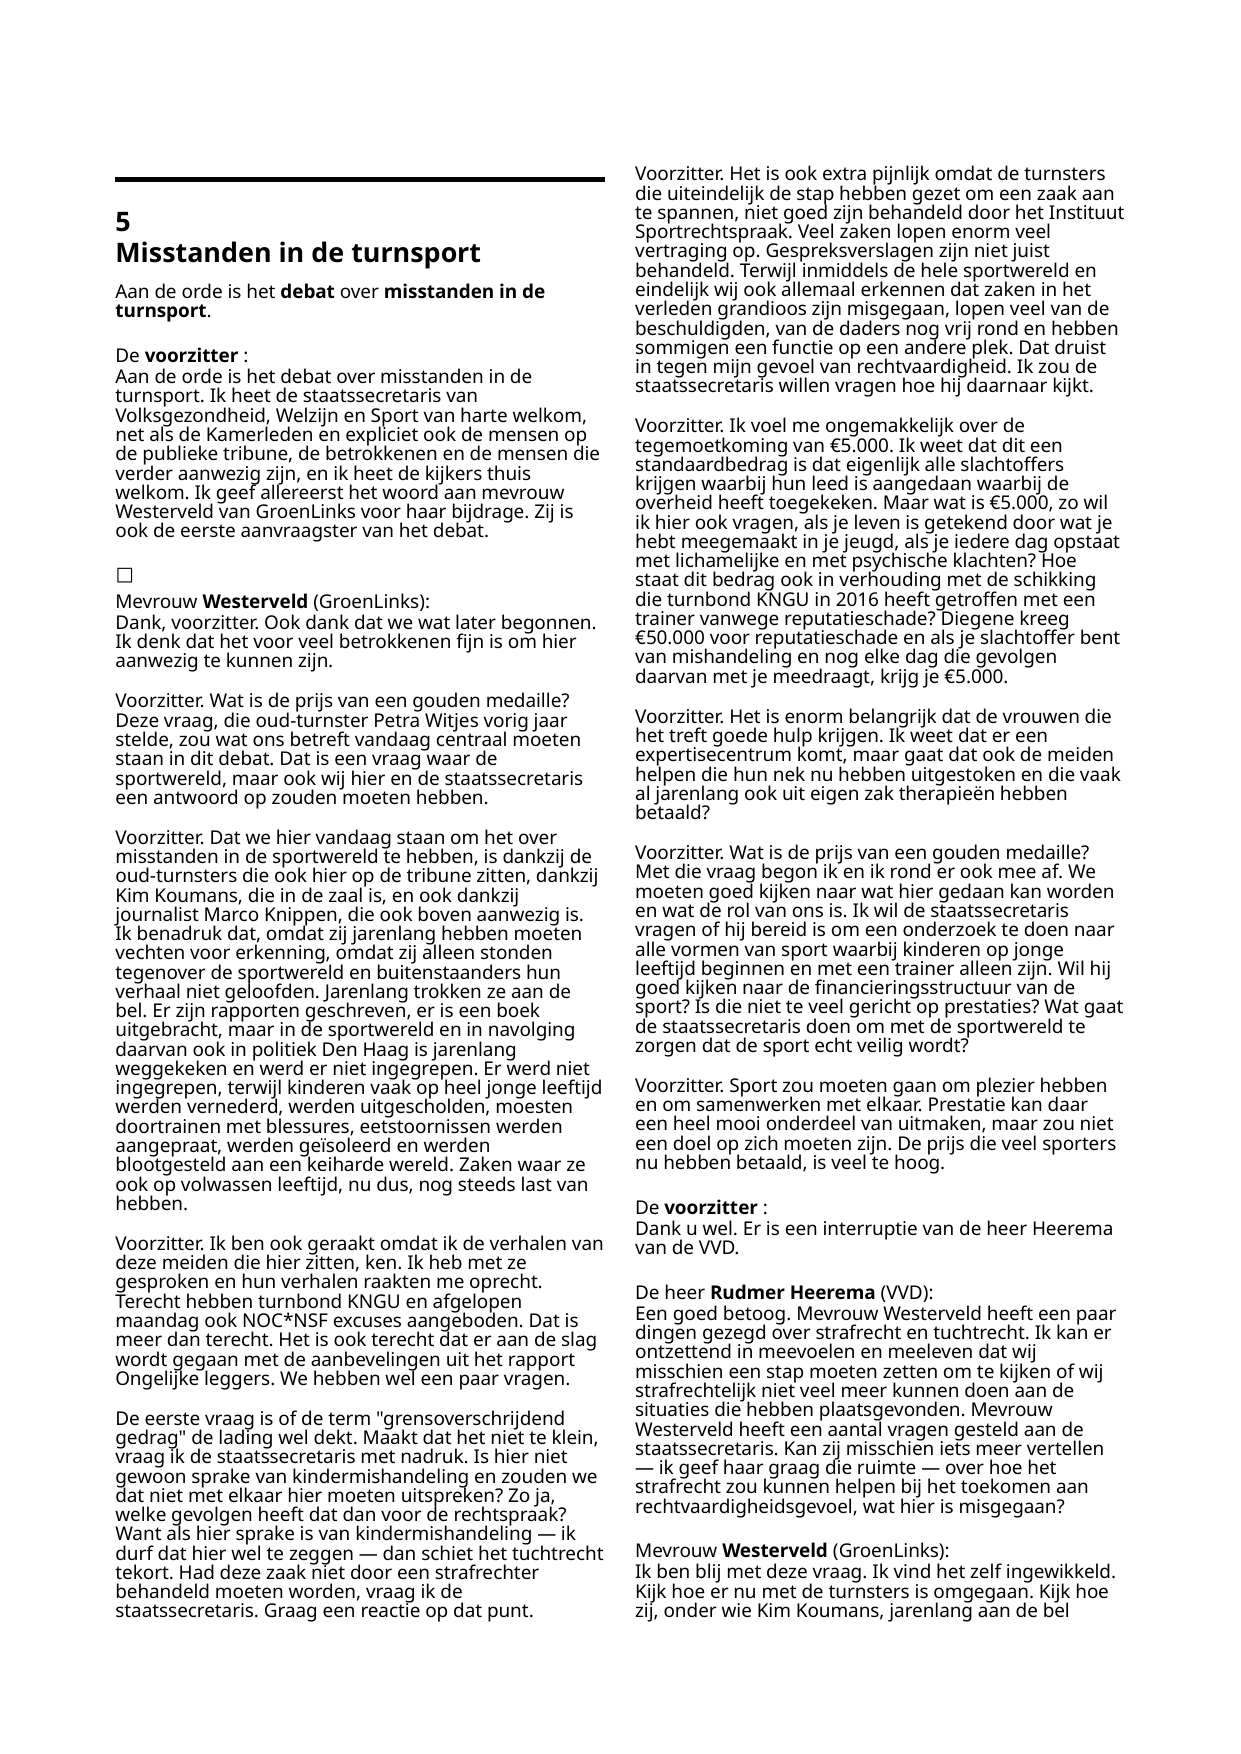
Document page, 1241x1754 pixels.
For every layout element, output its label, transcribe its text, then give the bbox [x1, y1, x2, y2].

text Misstanden in de turnsport [115, 239, 605, 283]
text Voorzitter. Ik voel me ongemakkelijk over de tegemoetkoming van €5.000. Ik weet dat dit een standaardbedrag is dat eigenlijk alle slachtoffers krijgen waarbij hun leed is aangedaan waarbij de overheid heeft toegekeken. Maar wat is €5.000, zo wil ik hier ook vragen, als je leven is getekend door wat je hebt meegemaakt in je jeugd, als je iedere dag opstaat met lichamelijke en met psychische klachten? Hoe staat dit bedrag ook in verhouding met de schikking die turnbond KNGU in 2016 heeft getroffen met een trainer vanwege reputatieschade? Diegene kreeg €50.000 voor reputatieschade en als je slachtoffer bent van mishandeling en nog elke dag die gevolgen daarvan met je meedraagt, krijg je €5.000. [635, 417, 1125, 687]
text De voorzitter : [115, 342, 605, 368]
text Mevrouw Westerveld (GroenLinks): [115, 588, 605, 614]
text Voorzitter. Ik ben ook geraakt omdat ik de verhalen van deze meiden die hier zitten, ken. Ik heb met ze gesproken en hun verhalen raakten me oprecht. Terecht hebben turnbond KNGU en afgelopen maandag ook NOC*NSF excuses aangeboden. Dat is meer dan terecht. Het is ook terecht dat er aan de slag wordt gegaan met de aanbevelingen uit het rapport Ongelijke leggers. We hebben wel een paar vragen. [115, 1235, 605, 1389]
text De heer Rudmer Heerema (VVD): [635, 1279, 1125, 1305]
text De eerste vraag is of de term "grensoverschrijdend gedrag" de lading wel dekt. Maakt dat het niet te klein, vraag ik de staatssecretaris met nadruk. Is hier niet gewoon sprake van kindermishandeling en zouden we dat niet met elkaar hier moeten uitspreken? Zo ja, welke gevolgen heeft dat dan voor de rechtspraak? Want als hier sprake is van kindermishandeling — ik durf dat hier wel te zeggen — dan schiet het tuchtrecht tekort. Had deze zaak niet door een strafrechter behandeld moeten worden, vraag ik de staatssecretaris. Graag een reactie op dat punt. [115, 1410, 605, 1622]
text Aan de orde is het debat over misstanden in de turnsport. Ik heet de staatssecretaris van Volksgezondheid, Welzijn en Sport van harte welkom, net als de Kamerleden en expliciet ook de mensen op de publieke tribune, de betrokkenen en de mensen die verder aanwezig zijn, en ik heet de kijkers thuis welkom. Ik geef allereerst het woord aan mevrouw Westerveld van GroenLinks voor haar bijdrage. Zij is ook de eerste aanvraagster van het debat. [115, 368, 605, 542]
text Voorzitter. Sport zou moeten gaan om plezier hebben en om samenwerken met elkaar. Prestatie kan daar een heel mooi onderdeel van uitmaken, maar zou niet een doel op zich moeten zijn. De prijs die veel sporters nu hebben betaald, is veel te hoog. [635, 1077, 1125, 1173]
text Dank, voorzitter. Ook dank dat we wat later begonnen. Ik denk dat het voor veel betrokkenen fijn is om hier aanwezig te kunnen zijn. [115, 614, 605, 672]
text Voorzitter. Het is ook extra pijnlijk omdat de turnsters die uiteindelijk de stap hebben gezet om een zaak aan te spannen, niet goed zijn behandeld door het Instituut Sportrechtspraak. Veel zaken lopen enorm veel vertraging op. Gespreksverslagen zijn niet juist behandeld. Terwijl inmiddels de hele sportwereld en eindelijk wij ook allemaal erkennen dat zaken in het verleden grandioos zijn misgegaan, lopen veel van de beschuldigden, van de daders nog vrij rond en hebben sommigen een functie op een andere plek. Dat druist in tegen mijn gevoel van rechtvaardigheid. Ik zou de staatssecretaris willen vragen hoe hij daarnaar kijkt. [635, 165, 1125, 397]
text De voorzitter : [635, 1194, 1125, 1220]
text Dank u wel. Er is een interruptie van de heer Heerema van de VVD. [635, 1220, 1125, 1258]
text Aan de orde is het debat over misstanden in de turnsport. [115, 283, 605, 322]
text Voorzitter. Het is enorm belangrijk dat de vrouwen die het treft goede hulp krijgen. Ik weet dat er een expertisecentrum komt, maar gaat dat ook de meiden helpen die hun nek nu hebben uitgestoken en die vaak al jarenlang ook uit eigen zak therapieën hebben betaald? [635, 708, 1125, 823]
text Voorzitter. Wat is de prijs van een gouden medaille? Met die vraag begon ik en ik rond er ook mee af. We moeten goed kijken naar wat hier gedaan kan worden en wat de rol van ons is. Ik wil de staatssecretaris vragen of hij bereid is om een onderzoek te doen naar alle vormen van sport waarbij kinderen op jonge leeftijd beginnen en met een trainer alleen zijn. Wil hij goed kijken naar de financieringsstructuur van de sport? Is die niet te veel gericht op prestaties? Wat gaat de staatssecretaris doen om met de sportwereld te zorgen dat de sport echt veilig wordt? [635, 844, 1125, 1056]
text Ik ben blij met deze vraag. Ik vind het zelf ingewikkeld. Kijk hoe er nu met de turnsters is omgegaan. Kijk hoe zij, onder wie Kim Koumans, jarenlang aan de bel [635, 1563, 1125, 1621]
text Een goed betoog. Mevrouw Westerveld heeft een paar dingen gezegd over strafrecht en tuchtrecht. Ik kan er ontzettend in meevoelen en meeleven dat wij misschien een stap moeten zetten om te kijken of wij strafrechtelijk niet veel meer kunnen doen aan de situaties die hebben plaatsgevonden. Mevrouw Westerveld heeft een aantal vragen gesteld aan de staatssecretaris. Kan zij misschien iets meer vertellen — ik geef haar graag die ruimte — over hoe het strafrecht zou kunnen helpen bij het toekomen aan rechtvaardigheidsgevoel, wat hier is misgegaan? [635, 1305, 1125, 1517]
text Voorzitter. Dat we hier vandaag staan om het over misstanden in de sportwereld te hebben, is dankzij de oud-turnsters die ook hier op de tribune zitten, dankzij Kim Koumans, die in de zaal is, en ook dankzij journalist Marco Knippen, die ook boven aanwezig is. Ik benadruk dat, omdat zij jarenlang hebben moeten vechten voor erkenning, omdat zij alleen stonden tegenover de sportwereld en buitenstaanders hun verhaal niet geloofden. Jarenlang trokken ze aan de bel. Er zijn rapporten geschreven, er is een boek uitgebracht, maar in de sportwereld en in navolging daarvan ook in politiek Den Haag is jarenlang weggekeken en werd er niet ingegrepen. Er werd niet ingegrepen, terwijl kinderen vaak op heel jonge leeftijd werden vernederd, werden uitgescholden, moesten doortrainen met blessures, eetstoornissen werden aangepraat, werden geïsoleerd en werden blootgesteld aan een keiharde wereld. Zaken waar ze ook op volwassen leeftijd, nu dus, nog steeds last van hebben. [115, 829, 605, 1214]
text Voorzitter. Wat is de prijs van een gouden medaille? Deze vraag, die oud-turnster Petra Witjes vorig jaar stelde, zou wat ons betreft vandaag centraal moeten staan in dit debat. Dat is een vraag waar de sportwereld, maar ook wij hier en de staatssecretaris een antwoord op zouden moeten hebben. [115, 692, 605, 808]
text Mevrouw Westerveld (GroenLinks): [635, 1538, 1125, 1563]
text 5 [115, 203, 605, 239]
text ⬜ [115, 562, 605, 588]
